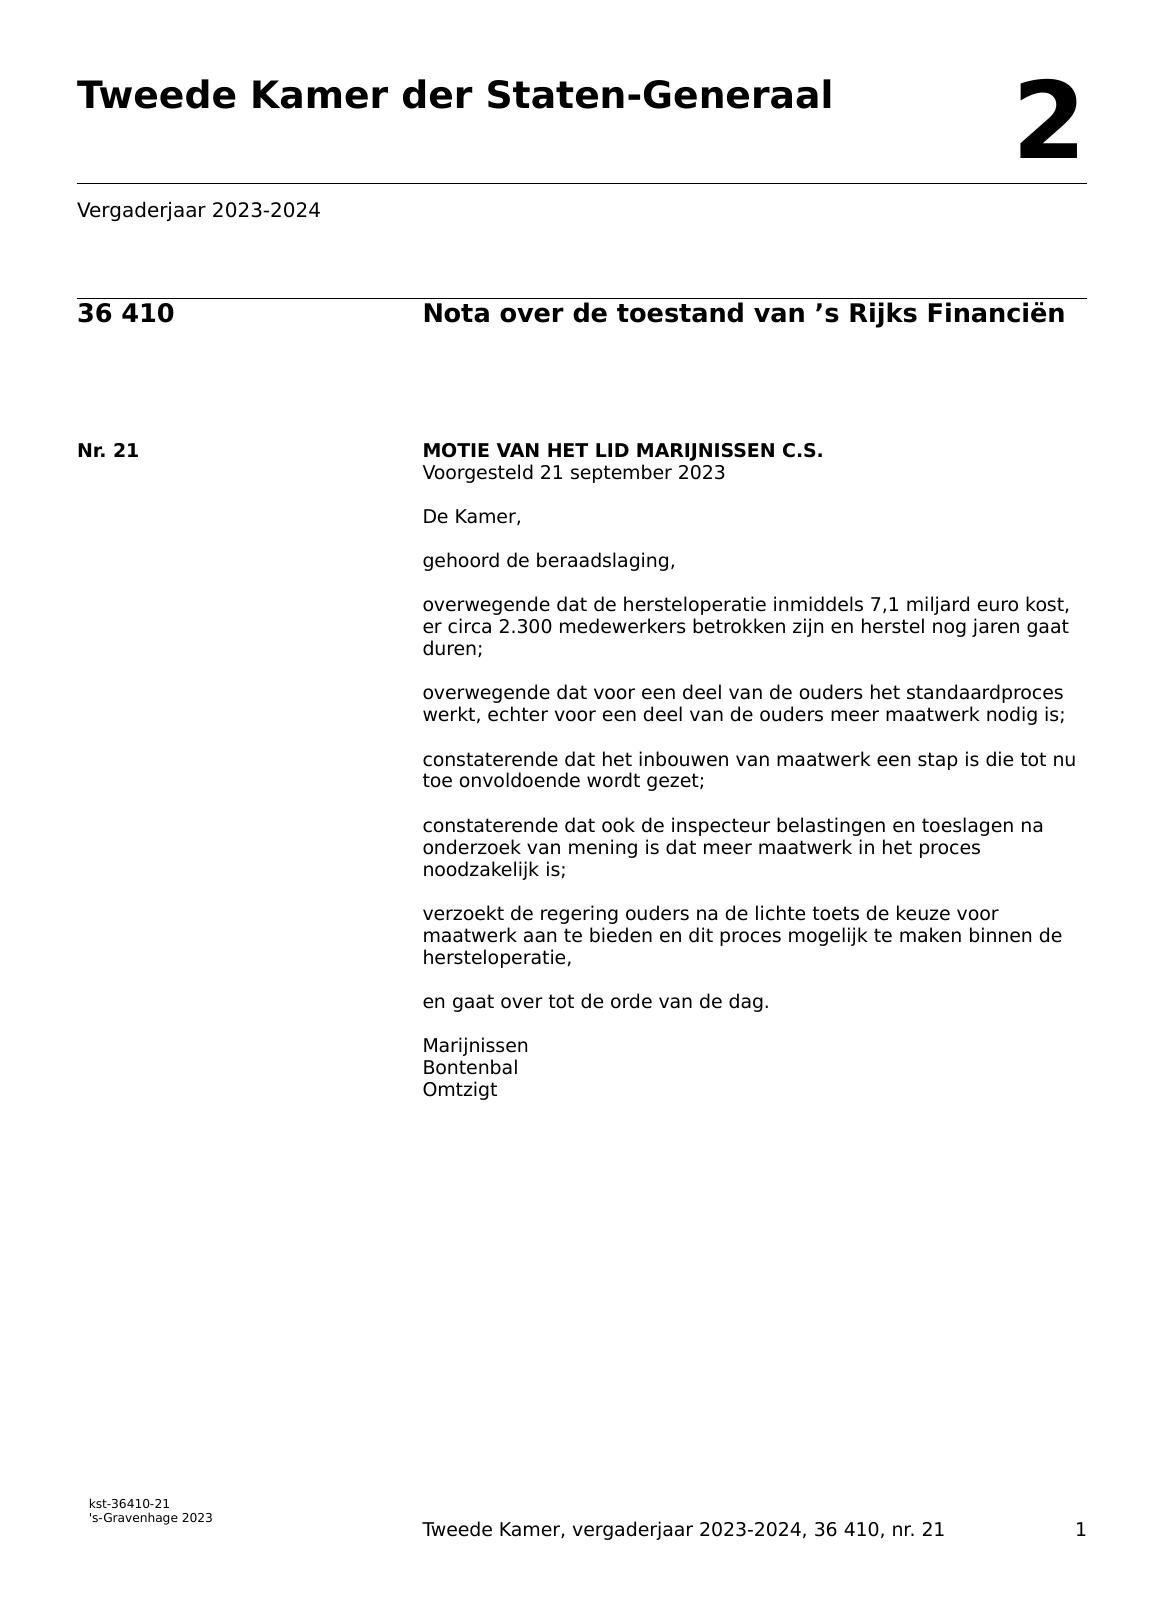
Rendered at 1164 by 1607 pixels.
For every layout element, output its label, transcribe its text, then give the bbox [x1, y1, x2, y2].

text overwegende dat de hersteloperatie inmiddels 7,1 miljard euro kost, er circa 2.300 medewerkers betrokken zijn en herstel nog jaren gaat duren; [422, 594, 1087, 660]
table_header Tweede Kamer der Staten-Generaal [77, 59, 886, 183]
text 's-Gravenhage 2023 [88, 1511, 323, 1525]
text constaterende dat ook de inspecteur belastingen en toeslagen na onderzoek van mening is dat meer maatwerk in het proces noodzakelijk is; [422, 814, 1087, 881]
text Omtzigt [422, 1079, 1087, 1101]
text verzoekt de regering ouders na de lichte toets de keuze voor maatwerk aan te bieden en dit proces mogelijk te maken binnen de hersteloperatie, [422, 903, 1087, 969]
text Voorgesteld 21 september 2023 [422, 462, 1087, 484]
text constaterende dat het inbouwen van maatwerk een stap is die tot nu toe onvoldoende wordt gezet; [422, 748, 1087, 792]
text overwegende dat voor een deel van de ouders het standaardproces werkt, echter voor een deel van de ouders meer maatwerk nodig is; [422, 682, 1087, 726]
table_header 2 [886, 59, 1087, 183]
table_cell Vergaderjaar 2023-2024 [77, 184, 1087, 298]
subtitle Nr. 21 MOTIE VAN HET LID MARIJNISSEN C.S. [77, 440, 1087, 462]
subtitle 36 410 Nota over de toestand van ’s Rijks Financiën [77, 299, 1087, 329]
text Marijnissen [422, 1035, 1087, 1057]
text gehoord de beraadslaging, [422, 550, 1087, 572]
text kst-36410-21 [88, 1497, 323, 1511]
text en gaat over tot de orde van de dag. [422, 991, 1087, 1013]
text De Kamer, [422, 506, 1087, 528]
text Bontenbal [422, 1057, 1087, 1079]
